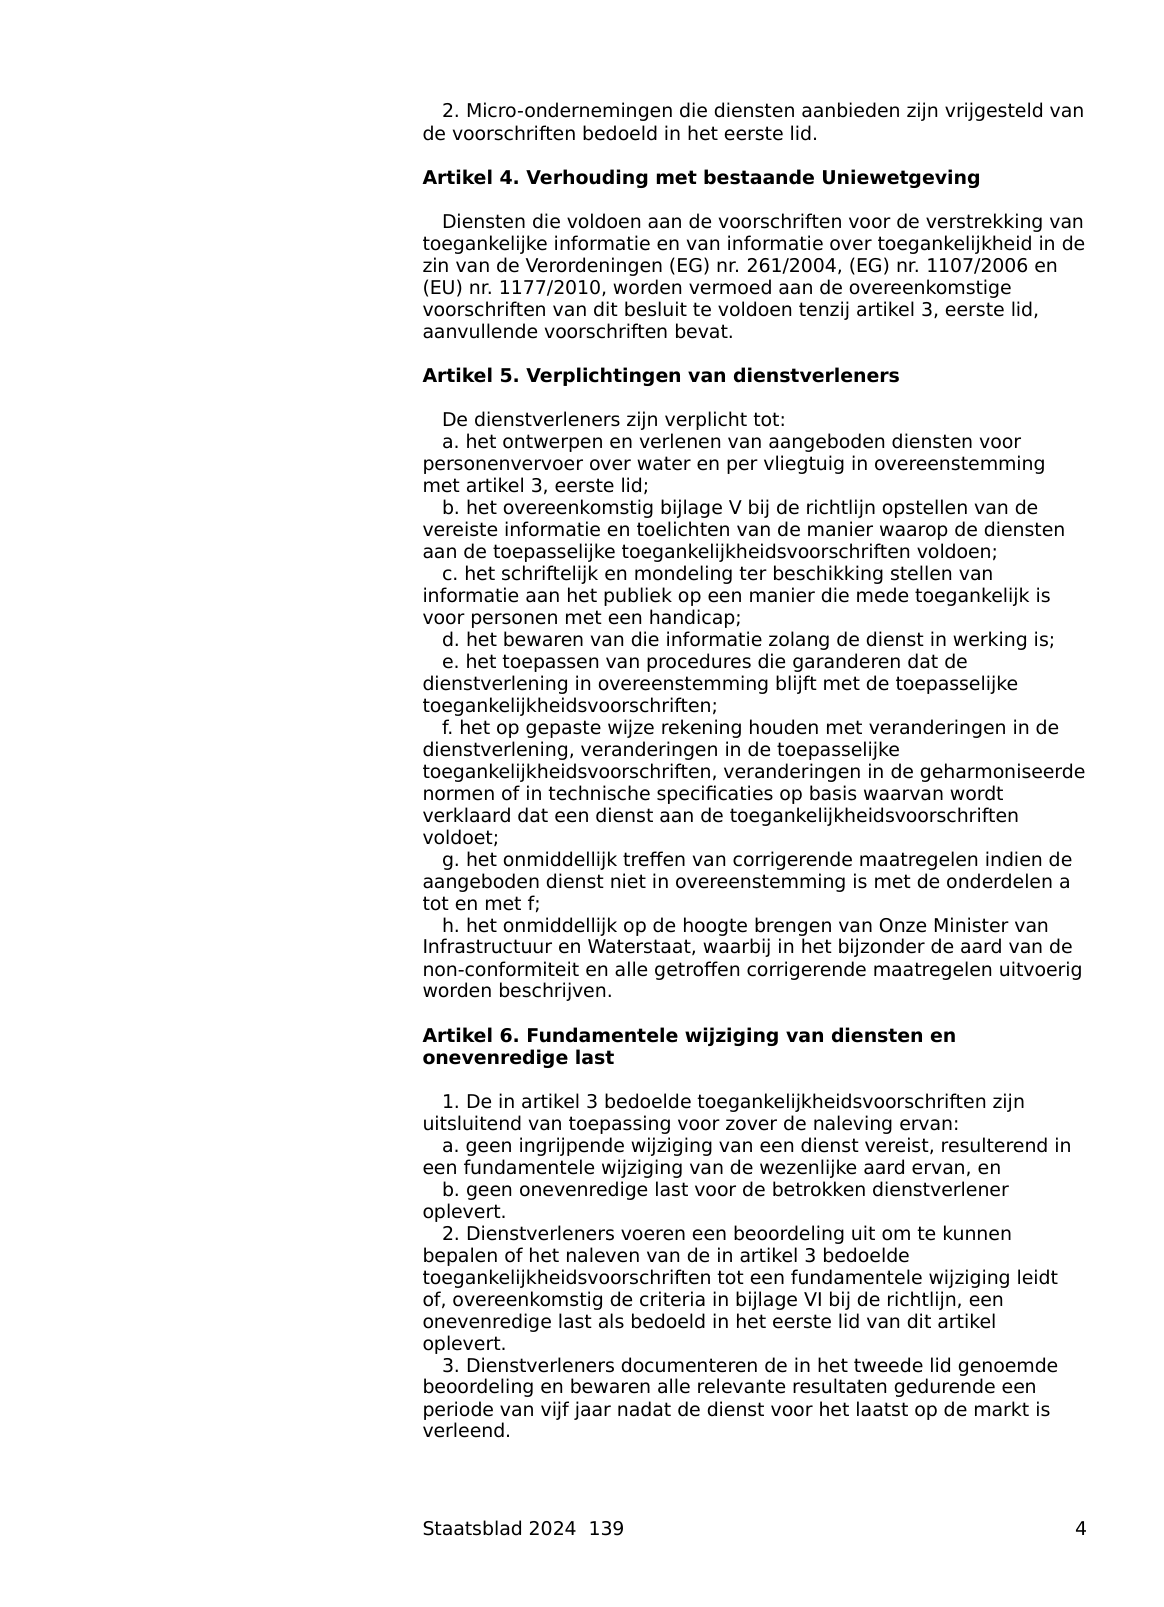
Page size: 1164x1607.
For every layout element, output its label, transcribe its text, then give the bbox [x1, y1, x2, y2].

subtitle Artikel 5. Verplichtingen van dienstverleners [422, 365, 1087, 387]
text 2. Micro-ondernemingen die diensten aanbieden zijn vrijgesteld van de voorschriften bedoeld in het eerste lid. [422, 100, 1087, 144]
text f. het op gepaste wijze rekening houden met veranderingen in de dienstverlening, veranderingen in de toepasselijke toegankelijkheidsvoorschriften, veranderingen in de geharmoniseerde normen of in technische specificaties op basis waarvan wordt verklaard dat een dienst aan de toegankelijkheidsvoorschriften voldoet; [422, 717, 1087, 848]
text De dienstverleners zijn verplicht tot: [422, 409, 1087, 431]
text b. het overeenkomstig bijlage V bij de richtlijn opstellen van de vereiste informatie en toelichten van de manier waarop de diensten aan de toepasselijke toegankelijkheidsvoorschriften voldoen; [422, 497, 1087, 563]
text h. het onmiddellijk op de hoogte brengen van Onze Minister van Infrastructuur en Waterstaat, waarbij in het bijzonder de aard van de non-conformiteit en alle getroffen corrigerende maatregelen uitvoerig worden beschrijven. [422, 914, 1087, 1002]
text a. het ontwerpen en verlenen van aangeboden diensten voor personenvervoer over water en per vliegtuig in overeenstemming met artikel 3, eerste lid; [422, 431, 1087, 497]
subtitle Artikel 4. Verhouding met bestaande Uniewetgeving [422, 167, 1087, 188]
text 2. Dienstverleners voeren een beoordeling uit om te kunnen bepalen of het naleven van de in artikel 3 bedoelde toegankelijkheidsvoorschriften tot een fundamentele wijziging leidt of, overeenkomstig de criteria in bijlage VI bij de richtlijn, een onevenredige last als bedoeld in het eerste lid van dit artikel oplevert. [422, 1223, 1087, 1354]
text b. geen onevenredige last voor de betrokken dienstverlener oplevert. [422, 1179, 1087, 1223]
text a. geen ingrijpende wijziging van een dienst vereist, resulterend in een fundamentele wijziging van de wezenlijke aard ervan, en [422, 1135, 1087, 1179]
text e. het toepassen van procedures die garanderen dat de dienstverlening in overeenstemming blijft met de toepasselijke toegankelijkheidsvoorschriften; [422, 651, 1087, 717]
text d. het bewaren van die informatie zolang de dienst in werking is; [422, 629, 1087, 651]
subtitle Artikel 6. Fundamentele wijziging van diensten en onevenredige last [422, 1024, 1087, 1068]
text 1. De in artikel 3 bedoelde toegankelijkheidsvoorschriften zijn uitsluitend van toepassing voor zover de naleving ervan: [422, 1091, 1087, 1135]
text 3. Dienstverleners documenteren de in het tweede lid genoemde beoordeling en bewaren alle relevante resultaten gedurende een periode van vijf jaar nadat de dienst voor het laatst op de markt is verleend. [422, 1354, 1087, 1442]
text c. het schriftelijk en mondeling ter beschikking stellen van informatie aan het publiek op een manier die mede toegankelijk is voor personen met een handicap; [422, 563, 1087, 629]
text Diensten die voldoen aan de voorschriften voor de verstrekking van toegankelijke informatie en van informatie over toegankelijkheid in de zin van de Verordeningen (EG) nr. 261/2004, (EG) nr. 1107/2006 en (EU) nr. 1177/2010, worden vermoed aan de overeenkomstige voorschriften van dit besluit te voldoen tenzij artikel 3, eerste lid, aanvullende voorschriften bevat. [422, 211, 1087, 343]
text g. het onmiddellijk treffen van corrigerende maatregelen indien de aangeboden dienst niet in overeenstemming is met de onderdelen a tot en met f; [422, 848, 1087, 914]
